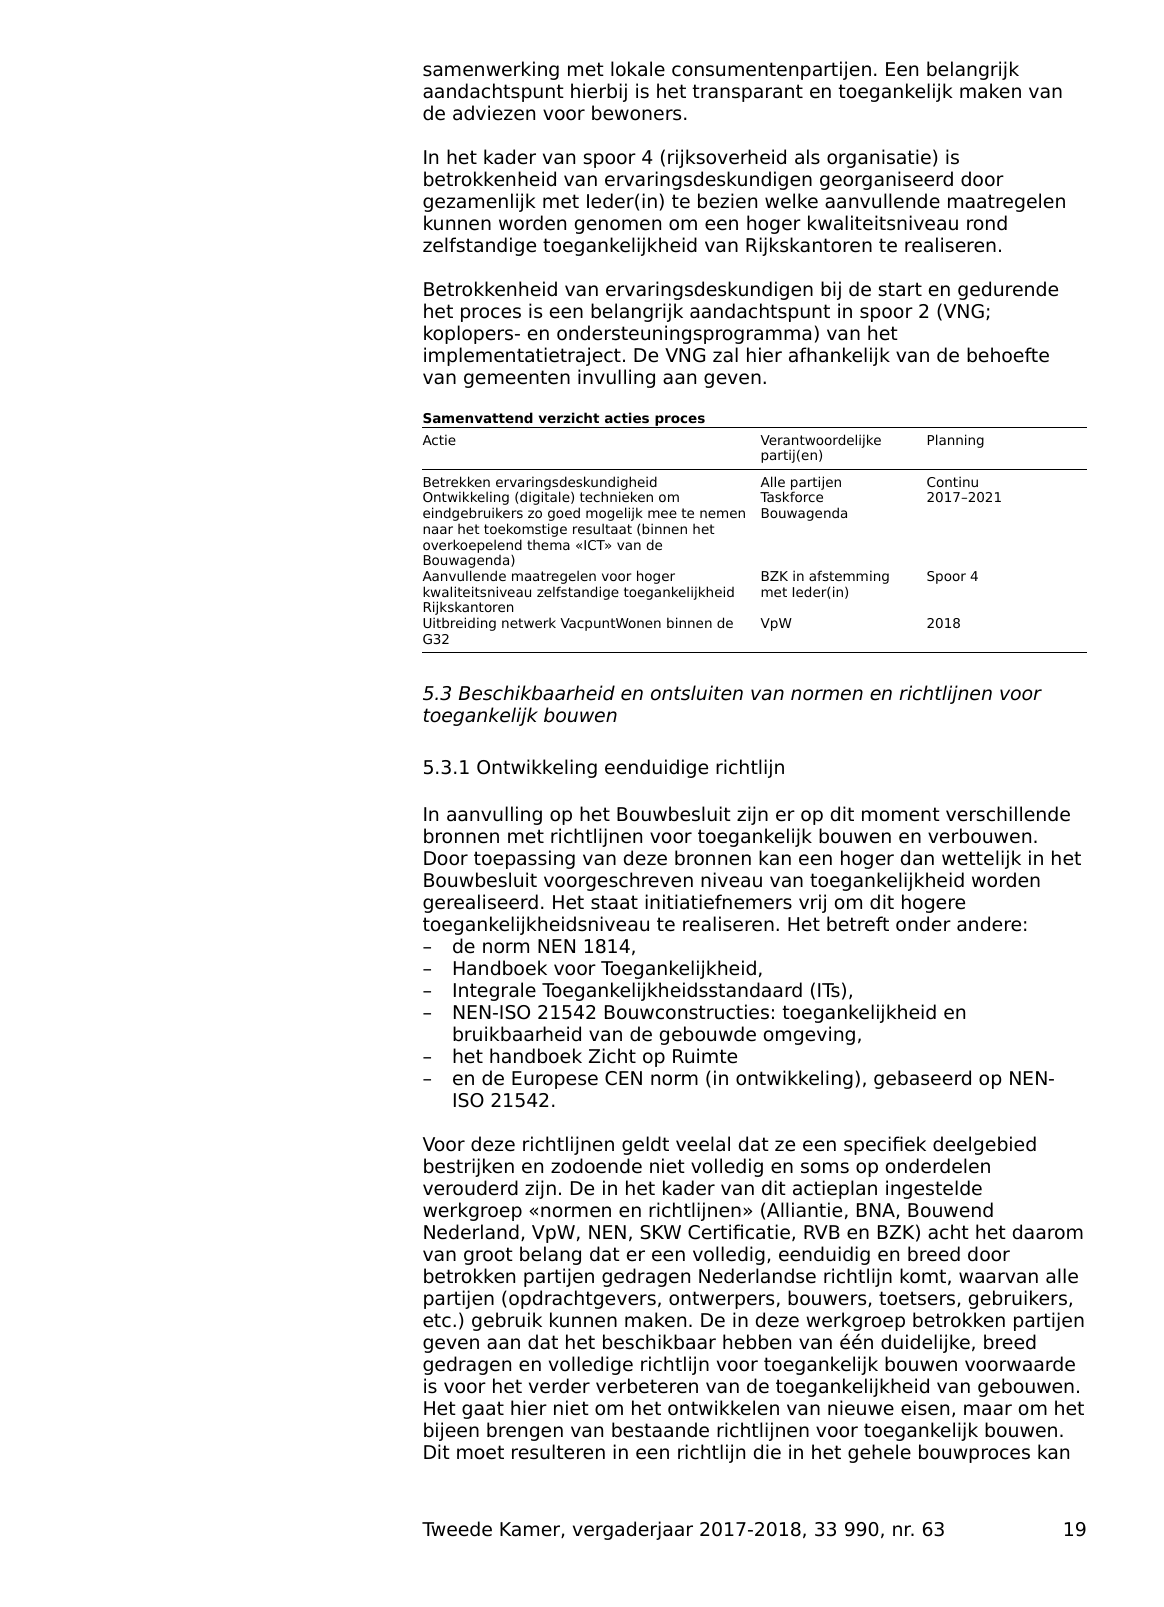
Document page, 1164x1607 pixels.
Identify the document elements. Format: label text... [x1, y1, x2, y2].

text – Handboek voor Toegankelijkheid, [422, 958, 1087, 980]
text In het kader van spoor 4 (rijksoverheid als organisatie) is betrokkenheid van ervaringsdeskundigen georganiseerd door gezamenlijk met Ieder(in) te bezien welke aanvullende maatregelen kunnen worden genomen om een hoger kwaliteitsniveau rond zelfstandige toegankelijkheid van Rijkskantoren te realiseren. [422, 147, 1087, 257]
table_cell VpW [754, 616, 921, 652]
text samenwerking met lokale consumentenpartijen. Een belangrijk aandachtspunt hierbij is het transparant en toegankelijk maken van de adviezen voor bewoners. [422, 59, 1087, 125]
subtitle 5.3.1 Ontwikkeling eenduidige richtlijn [422, 757, 1087, 779]
table_cell Spoor 4 [921, 569, 1087, 616]
text Voor deze richtlijnen geldt veelal dat ze een specifiek deelgebied bestrijken en zodoende niet volledig en soms op onderdelen verouderd zijn. De in het kader van dit actieplan ingestelde werkgroep «normen en richtlijnen» (Alliantie, BNA, Bouwend Nederland, VpW, NEN, SKW Certificatie, RVB en BZK) acht het daarom van groot belang dat er een volledig, eenduidig en breed door betrokken partijen gedragen Nederlandse richtlijn komt, waarvan alle partijen (opdrachtgevers, ontwerpers, bouwers, toetsers, gebruikers, etc.) gebruik kunnen maken. De in deze werkgroep betrokken partijen geven aan dat het beschikbaar hebben van één duidelijke, breed gedragen en volledige richtlijn voor toegankelijk bouwen voorwaarde is voor het verder verbeteren van de toegankelijkheid van gebouwen. Het gaat hier niet om het ontwikkelen van nieuwe eisen, maar om het bijeen brengen van bestaande richtlijnen voor toegankelijk bouwen. Dit moet resulteren in een richtlijn die in het gehele bouwproces kan [422, 1134, 1087, 1464]
table_cell BZK in afstemming met Ieder(in) [754, 569, 921, 616]
table_cell Aanvullende maatregelen voor hoger kwaliteitsniveau zelfstandige toegankelijkheid Rijkskantoren [422, 569, 754, 616]
table_cell Ontwikkeling (digitale) technieken om eindgebruikers zo goed mogelijk mee te nemen naar het toekomstige resultaat (binnen het overkoepelend thema «ICT» van de Bouwagenda) [422, 490, 754, 569]
table_cell 2018 [921, 616, 1087, 652]
text – en de Europese CEN norm (in ontwikkeling), gebaseerd op NEN-ISO 21542. [422, 1068, 1087, 1112]
table_cell Alle partijen [754, 470, 921, 490]
text – de norm NEN 1814, [422, 936, 1087, 958]
text – Integrale Toegankelijkheidsstandaard (ITs), [422, 980, 1087, 1002]
subtitle 5.3 Beschikbaarheid en ontsluiten van normen en richtlijnen voor toegankelijk bouwen [422, 683, 1087, 727]
table_header Samenvattend verzicht acties proces [422, 411, 1087, 427]
text Betrokkenheid van ervaringsdeskundigen bij de start en gedurende het proces is een belangrijk aandachtspunt in spoor 2 (VNG; koplopers- en ondersteuningsprogramma) van het implementatietraject. De VNG zal hier afhankelijk van de behoefte van gemeenten invulling aan geven. [422, 279, 1087, 389]
text – NEN-ISO 21542 Bouwconstructies: toegankelijkheid en bruikbaarheid van de gebouwde omgeving, [422, 1002, 1087, 1046]
table_cell Actie [422, 428, 754, 469]
table_cell Verantwoordelijke partij(en) [754, 428, 921, 469]
table_cell Uitbreiding netwerk VacpuntWonen binnen de G32 [422, 616, 754, 652]
table_cell Continu [921, 470, 1087, 490]
table_cell 2017–2021 [921, 490, 1087, 569]
table_cell Betrekken ervaringsdeskundigheid [422, 470, 754, 490]
table_cell Planning [921, 428, 1087, 469]
table_cell Taskforce Bouwagenda [754, 490, 921, 569]
text – het handboek Zicht op Ruimte [422, 1046, 1087, 1068]
text In aanvulling op het Bouwbesluit zijn er op dit moment verschillende bronnen met richtlijnen voor toegankelijk bouwen en verbouwen. Door toepassing van deze bronnen kan een hoger dan wettelijk in het Bouwbesluit voorgeschreven niveau van toegankelijkheid worden gerealiseerd. Het staat initiatiefnemers vrij om dit hogere toegankelijkheidsniveau te realiseren. Het betreft onder andere: [422, 804, 1087, 936]
